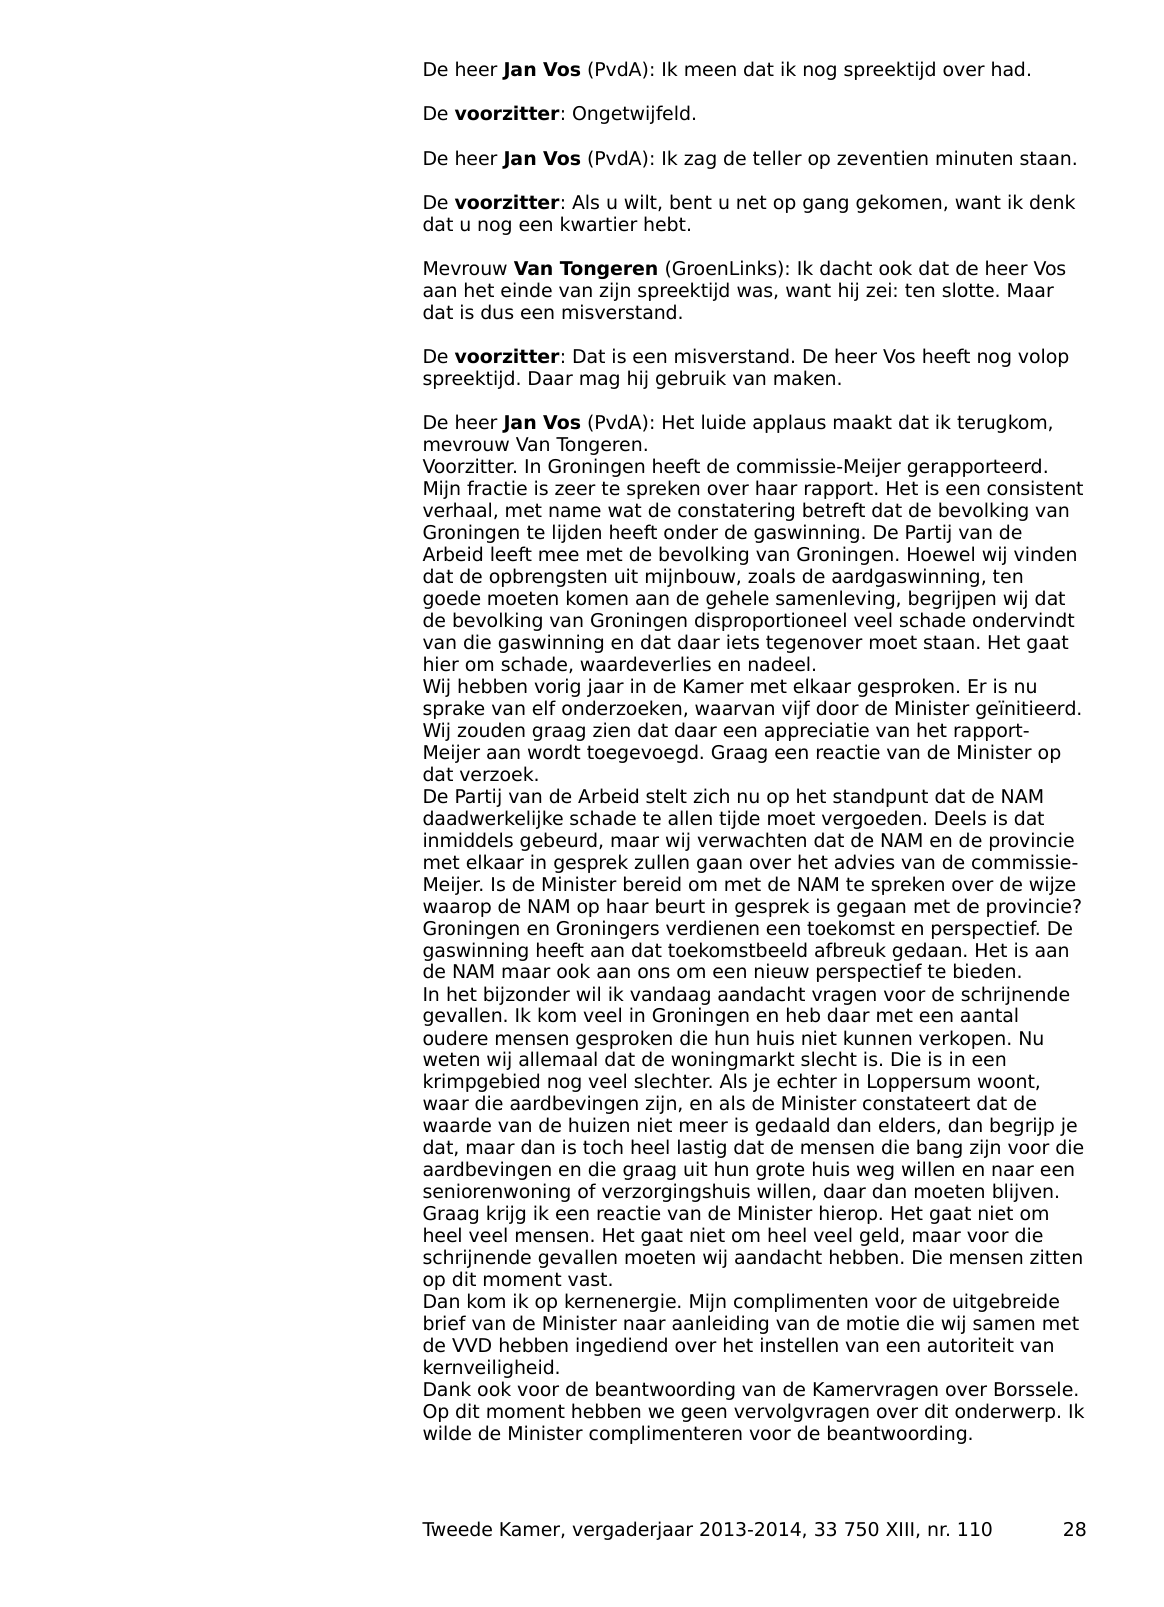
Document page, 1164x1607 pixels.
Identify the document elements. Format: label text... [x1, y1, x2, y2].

text De heer Jan Vos (PvdA): Ik zag de teller op zeventien minuten staan. [422, 147, 1087, 169]
text Dank ook voor de beantwoording van de Kamervragen over Borssele. Op dit moment hebben we geen vervolgvragen over dit onderwerp. Ik wilde de Minister complimenteren voor de beantwoording. [422, 1379, 1087, 1445]
text De Partij van de Arbeid stelt zich nu op het standpunt dat de NAM daadwerkelijke schade te allen tijde moet vergoeden. Deels is dat inmiddels gebeurd, maar wij verwachten dat de NAM en de provincie met elkaar in gesprek zullen gaan over het advies van de commissie-Meijer. Is de Minister bereid om met de NAM te spreken over de wijze waarop de NAM op haar beurt in gesprek is gegaan met de provincie? Groningen en Groningers verdienen een toekomst en perspectief. De gaswinning heeft aan dat toekomstbeeld afbreuk gedaan. Het is aan de NAM maar ook aan ons om een nieuw perspectief te bieden. [422, 786, 1087, 983]
text Voorzitter. In Groningen heeft de commissie-Meijer gerapporteerd. Mijn fractie is zeer te spreken over haar rapport. Het is een consistent verhaal, met name wat de constatering betreft dat de bevolking van Groningen te lijden heeft onder de gaswinning. De Partij van de Arbeid leeft mee met de bevolking van Groningen. Hoewel wij vinden dat de opbrengsten uit mijnbouw, zoals de aardgaswinning, ten goede moeten komen aan de gehele samenleving, begrijpen wij dat de bevolking van Groningen disproportioneel veel schade ondervindt van die gaswinning en dat daar iets tegenover moet staan. Het gaat hier om schade, waardeverlies en nadeel. [422, 456, 1087, 676]
text Mevrouw Van Tongeren (GroenLinks): Ik dacht ook dat de heer Vos aan het einde van zijn spreektijd was, want hij zei: ten slotte. Maar dat is dus een misverstand. [422, 258, 1087, 324]
text De voorzitter: Ongetwijfeld. [422, 103, 1087, 125]
text In het bijzonder wil ik vandaag aandacht vragen voor de schrijnende gevallen. Ik kom veel in Groningen en heb daar met een aantal oudere mensen gesproken die hun huis niet kunnen verkopen. Nu weten wij allemaal dat de woningmarkt slecht is. Die is in een krimpgebied nog veel slechter. Als je echter in Loppersum woont, waar die aardbevingen zijn, en als de Minister constateert dat de waarde van de huizen niet meer is gedaald dan elders, dan begrijp je dat, maar dan is toch heel lastig dat de mensen die bang zijn voor die aardbevingen en die graag uit hun grote huis weg willen en naar een seniorenwoning of verzorgingshuis willen, daar dan moeten blijven. Graag krijg ik een reactie van de Minister hierop. Het gaat niet om heel veel mensen. Het gaat niet om heel veel geld, maar voor die schrijnende gevallen moeten wij aandacht hebben. Die mensen zitten op dit moment vast. [422, 983, 1087, 1291]
text De voorzitter: Als u wilt, bent u net op gang gekomen, want ik denk dat u nog een kwartier hebt. [422, 192, 1087, 236]
text Dan kom ik op kernenergie. Mijn complimenten voor de uitgebreide brief van de Minister naar aanleiding van de motie die wij samen met de VVD hebben ingediend over het instellen van een autoriteit van kernveiligheid. [422, 1291, 1087, 1379]
text Wij hebben vorig jaar in de Kamer met elkaar gesproken. Er is nu sprake van elf onderzoeken, waarvan vijf door de Minister geïnitieerd. Wij zouden graag zien dat daar een appreciatie van het rapport-Meijer aan wordt toegevoegd. Graag een reactie van de Minister op dat verzoek. [422, 676, 1087, 786]
text De heer Jan Vos (PvdA): Ik meen dat ik nog spreektijd over had. [422, 59, 1087, 81]
text De heer Jan Vos (PvdA): Het luide applaus maakt dat ik terugkom, mevrouw Van Tongeren. [422, 412, 1087, 456]
text De voorzitter: Dat is een misverstand. De heer Vos heeft nog volop spreektijd. Daar mag hij gebruik van maken. [422, 346, 1087, 390]
